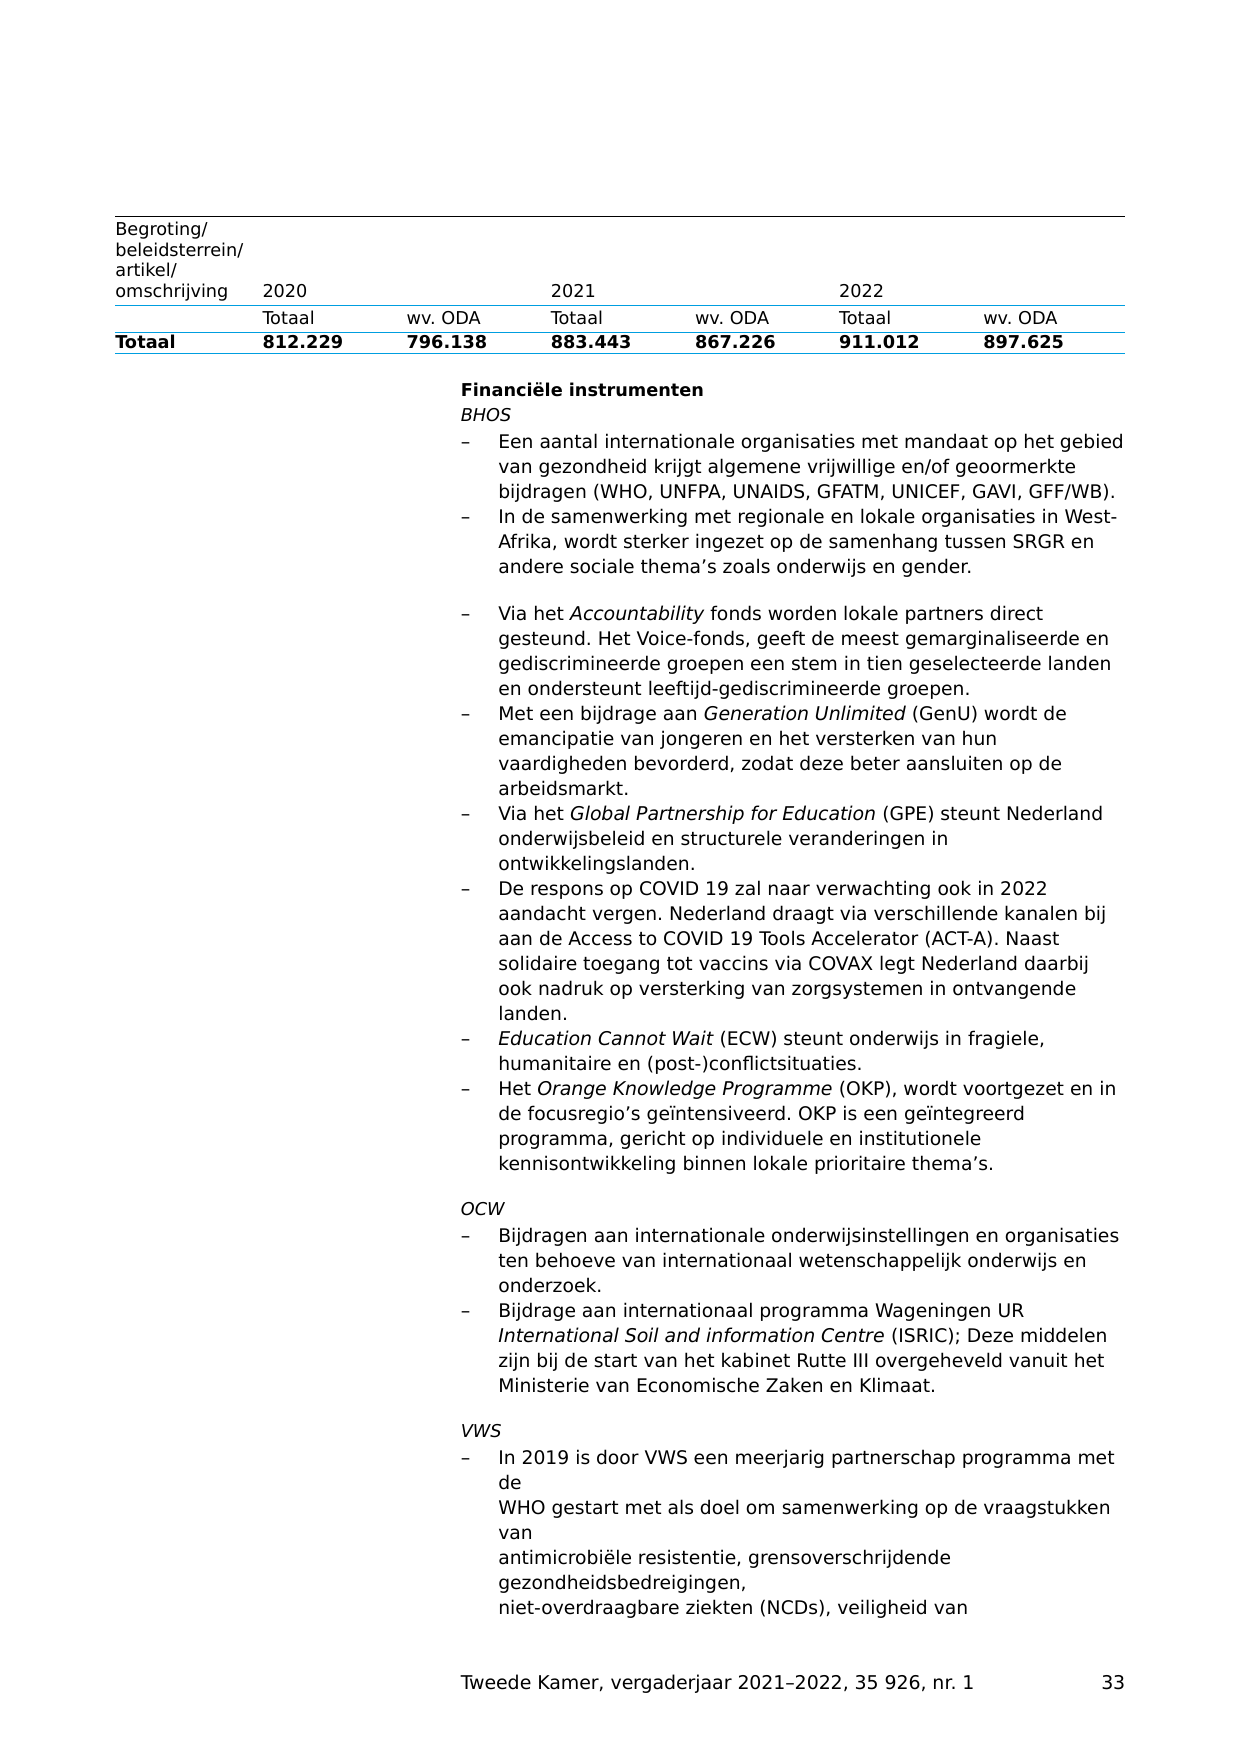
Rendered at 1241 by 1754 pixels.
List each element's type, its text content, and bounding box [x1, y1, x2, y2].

text VWS [461, 1419, 1125, 1442]
list Via het Accountability fonds worden lokale partners direct gesteund. Het Voice-fonds, geeft de meest gemarginaliseerde en gediscrimineerde groepen een stem in tien geselecteerde landen en ondersteunt leeftijd-gediscrimineerde groepen. [461, 600, 1125, 700]
text OCW [461, 1197, 1125, 1220]
table_cell 911.012 [836, 333, 980, 353]
list Bijdrage aan internationaal programma Wageningen UR International Soil and information Centre (ISRIC); Deze middelen zijn bij de start van het kabinet Rutte III overgeheveld vanuit het Ministerie van Economische Zaken en Klimaat. [461, 1297, 1125, 1397]
table_header Tabel 7 Sociale vooruitgang (incl. onderwijs) (bedragen x EUR 1 000) [115, 191, 1125, 216]
table_cell 796.138 [404, 333, 548, 353]
list Bijdragen aan internationale onderwijsinstellingen en organisaties ten behoeve van internationaal wetenschappelijk onderwijs en onderzoek. [461, 1222, 1125, 1297]
list antimicrobiële resistentie, grensoverschrijdende gezondheidsbedreigingen, [461, 1544, 1125, 1594]
table_cell 812.229 [259, 333, 403, 353]
table_cell wv. ODA [692, 306, 836, 332]
list Education Cannot Wait (ECW) steunt onderwijs in fragiele, humanitaire en (post-)conflictsituaties. [461, 1025, 1125, 1075]
table_cell 867.226 [692, 333, 836, 353]
list In de samenwerking met regionale en lokale organisaties in West-Afrika, wordt sterker ingezet op de samenhang tussen SRGR en andere sociale thema’s zoals onderwijs en gender. [461, 503, 1125, 578]
table_cell 883.443 [548, 333, 692, 353]
table_cell wv. ODA [404, 306, 548, 332]
table_cell 2022 [836, 217, 1125, 304]
table_cell 897.625 [980, 333, 1125, 353]
table_cell Begroting/beleidsterrein/artikel/omschrijving [115, 217, 259, 304]
list De respons op COVID 19 zal naar verwachting ook in 2022 aandacht vergen. Nederland draagt via verschillende kanalen bij aan de Access to COVID 19 Tools Accelerator (ACT-A). Naast solidaire toegang tot vaccins via COVAX legt Nederland daarbij ook nadruk op versterking van zorgsystemen in ontvangende landen. [461, 875, 1125, 1025]
list WHO gestart met als doel om samenwerking op de vraagstukken van [461, 1494, 1125, 1544]
table_cell Totaal [259, 306, 403, 332]
text Financiële instrumenten [461, 378, 1125, 401]
list In 2019 is door VWS een meerjarig partnerschap programma met de [461, 1444, 1125, 1494]
table_cell Totaal [548, 306, 692, 332]
list Met een bijdrage aan Generation Unlimited (GenU) wordt de emancipatie van jongeren en het versterken van hun vaardigheden bevorderd, zodat deze beter aansluiten op de arbeidsmarkt. [461, 700, 1125, 800]
table_cell wv. ODA [980, 306, 1125, 332]
table_cell 2020 [259, 217, 548, 304]
list Een aantal internationale organisaties met mandaat op het gebied van gezondheid krijgt algemene vrijwillige en/of geoormerkte bijdragen (WHO, UNFPA, UNAIDS, GFATM, UNICEF, GAVI, GFF/WB). [461, 428, 1125, 503]
list Via het Global Partnership for Education (GPE) steunt Nederland onderwijsbeleid en structurele veranderingen in ontwikkelingslanden. [461, 800, 1125, 875]
table_cell Totaal [115, 333, 259, 353]
table_cell Totaal [836, 306, 980, 332]
list niet-overdraagbare ziekten (NCDs), veiligheid van [461, 1594, 1125, 1619]
table_cell 2021 [548, 217, 836, 304]
table_cell [115, 306, 259, 332]
list Het Orange Knowledge Programme (OKP), wordt voortgezet en in de focusregio’s geïntensiveerd. OKP is een geïntegreerd programma, gericht op individuele en institutionele kennisontwikkeling binnen lokale prioritaire thema’s. [461, 1075, 1125, 1175]
text BHOS [461, 403, 1125, 426]
